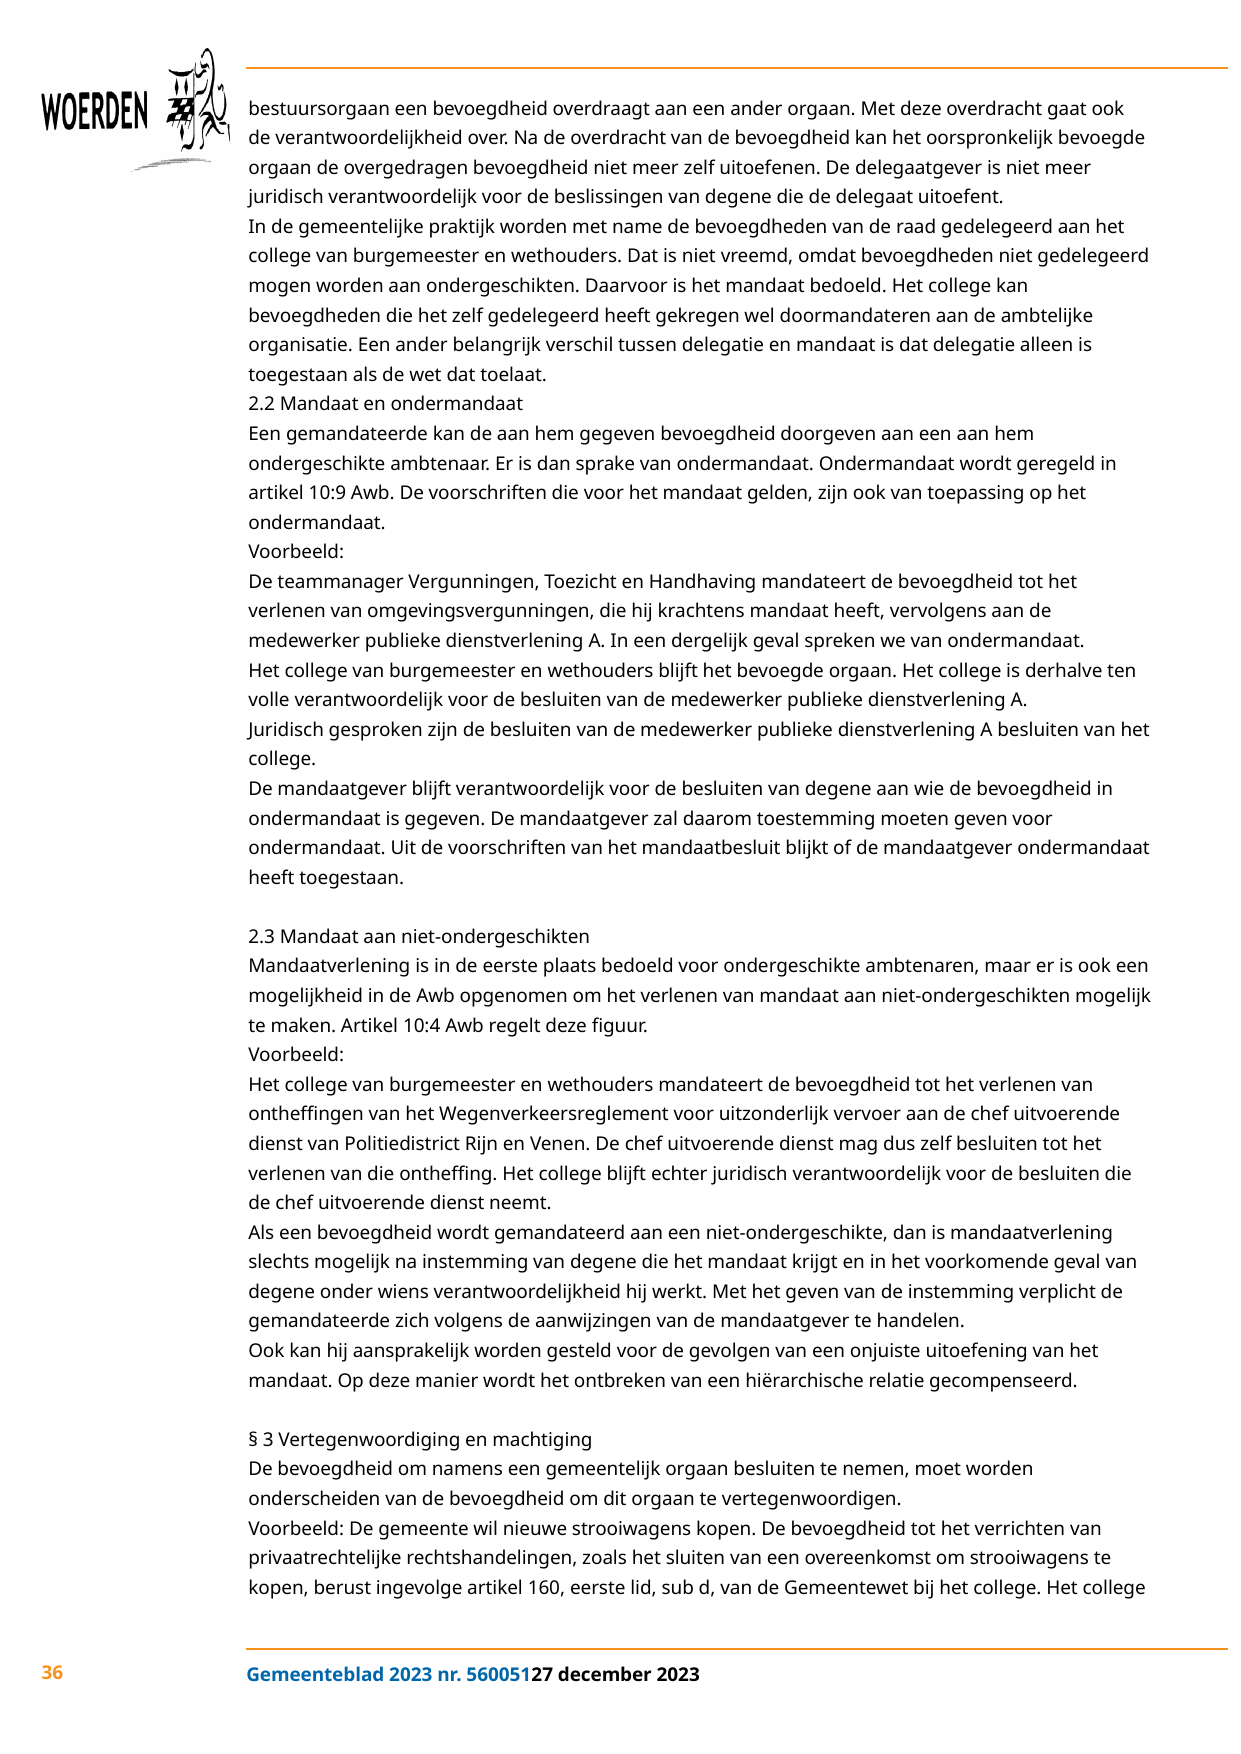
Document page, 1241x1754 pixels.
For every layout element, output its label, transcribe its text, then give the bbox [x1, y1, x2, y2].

text De mandaatgever blijft verantwoordelijk voor de besluiten van degene aan wie de bevoegdheid in ondermandaat is gegeven. De mandaatgever zal daarom toestemming moeten geven voor ondermandaat. Uit de voorschriften van het mandaatbesluit blijkt of de mandaatgever ondermandaat heeft toegestaan. [248, 775, 1152, 890]
text Voorbeeld: [248, 1041, 1152, 1067]
text § 3 Vertegenwoordiging en machtiging [248, 1426, 1152, 1452]
text 2.2 Mandaat en ondermandaat [248, 391, 1152, 416]
text Het college van burgemeester en wethouders blijft het bevoegde orgaan. Het college is derhalve ten volle verantwoordelijk voor de besluiten van de medewerker publieke dienstverlening A. [248, 657, 1152, 712]
text In de gemeentelijke praktijk worden met name de bevoegdheden van de raad gedelegeerd aan het college van burgemeester en wethouders. Dat is niet vreemd, omdat bevoegdheden niet gedelegeerd mogen worden aan ondergeschikten. Daarvoor is het mandaat bedoeld. Het college kan bevoegdheden die het zelf gedelegeerd heeft gekregen wel doormandateren aan de ambtelijke organisatie. Een ander belangrijk verschil tussen delegatie en mandaat is dat delegatie alleen is toegestaan als de wet dat toelaat. [248, 213, 1152, 387]
text Een gemandateerde kan de aan hem gegeven bevoegdheid doorgeven aan een aan hem ondergeschikte ambtenaar. Er is dan sprake van ondermandaat. Ondermandaat wordt geregeld in artikel 10:9 Awb. De voorschriften die voor het mandaat gelden, zijn ook van toepassing op het ondermandaat. [248, 420, 1152, 535]
text De bevoegdheid om namens een gemeentelijk orgaan besluiten te nemen, moet worden onderscheiden van de bevoegdheid om dit orgaan te vertegenwoordigen. [248, 1456, 1152, 1511]
text 2.3 Mandaat aan niet-ondergeschikten [248, 923, 1152, 949]
text Mandaatverlening is in de eerste plaats bedoeld voor ondergeschikte ambtenaren, maar er is ook een mogelijkheid in de Awb opgenomen om het verlenen van mandaat aan niet-ondergeschikten mogelijk te maken. Artikel 10:4 Awb regelt deze figuur. [248, 953, 1152, 1038]
text Voorbeeld: [248, 538, 1152, 564]
text De teammanager Vergunningen, Toezicht en Handhaving mandateert de bevoegdheid tot het verlenen van omgevingsvergunningen, die hij krachtens mandaat heeft, vervolgens aan de medewerker publieke dienstverlening A. In een dergelijk geval spreken we van ondermandaat. [248, 568, 1152, 653]
text Juridisch gesproken zijn de besluiten van de medewerker publieke dienstverlening A besluiten van het college. [248, 716, 1152, 771]
text Ook kan hij aansprakelijk worden gesteld voor de gevolgen van een onjuiste uitoefening van het mandaat. Op deze manier wordt het ontbreken van een hiërarchische relatie gecompenseerd. [248, 1337, 1152, 1393]
text bestuursorgaan een bevoegdheid overdraagt aan een ander orgaan. Met deze overdracht gaat ook de verantwoordelijkheid over. Na de overdracht van de bevoegdheid kan het oorspronkelijk bevoegde orgaan de overgedragen bevoegdheid niet meer zelf uitoefenen. De delegaatgever is niet meer juridisch verantwoordelijk voor de beslissingen van degene die de delegaat uitoefent. [248, 95, 1152, 209]
text Voorbeeld: De gemeente wil nieuwe strooiwagens kopen. De bevoegdheid tot het verrichten van privaatrechtelijke rechtshandelingen, zoals het sluiten van een overeenkomst om strooiwagens te kopen, berust ingevolge artikel 160, eerste lid, sub d, van de Gemeentewet bij het college. Het college [248, 1515, 1152, 1600]
text Als een bevoegdheid wordt gemandateerd aan een niet-ondergeschikte, dan is mandaatverlening slechts mogelijk na instemming van degene die het mandaat krijgt en in het voorkomende geval van degene onder wiens verantwoordelijkheid hij werkt. Met het geven van de instemming verplicht de gemandateerde zich volgens de aanwijzingen van de mandaatgever te handelen. [248, 1219, 1152, 1333]
picture [41, 47, 231, 172]
text Het college van burgemeester en wethouders mandateert de bevoegdheid tot het verlenen van ontheffingen van het Wegenverkeersreglement voor uitzonderlijk vervoer aan de chef uitvoerende dienst van Politiedistrict Rijn en Venen. De chef uitvoerende dienst mag dus zelf besluiten tot het verlenen van die ontheffing. Het college blijft echter juridisch verantwoordelijk voor de besluiten die de chef uitvoerende dienst neemt. [248, 1071, 1152, 1215]
